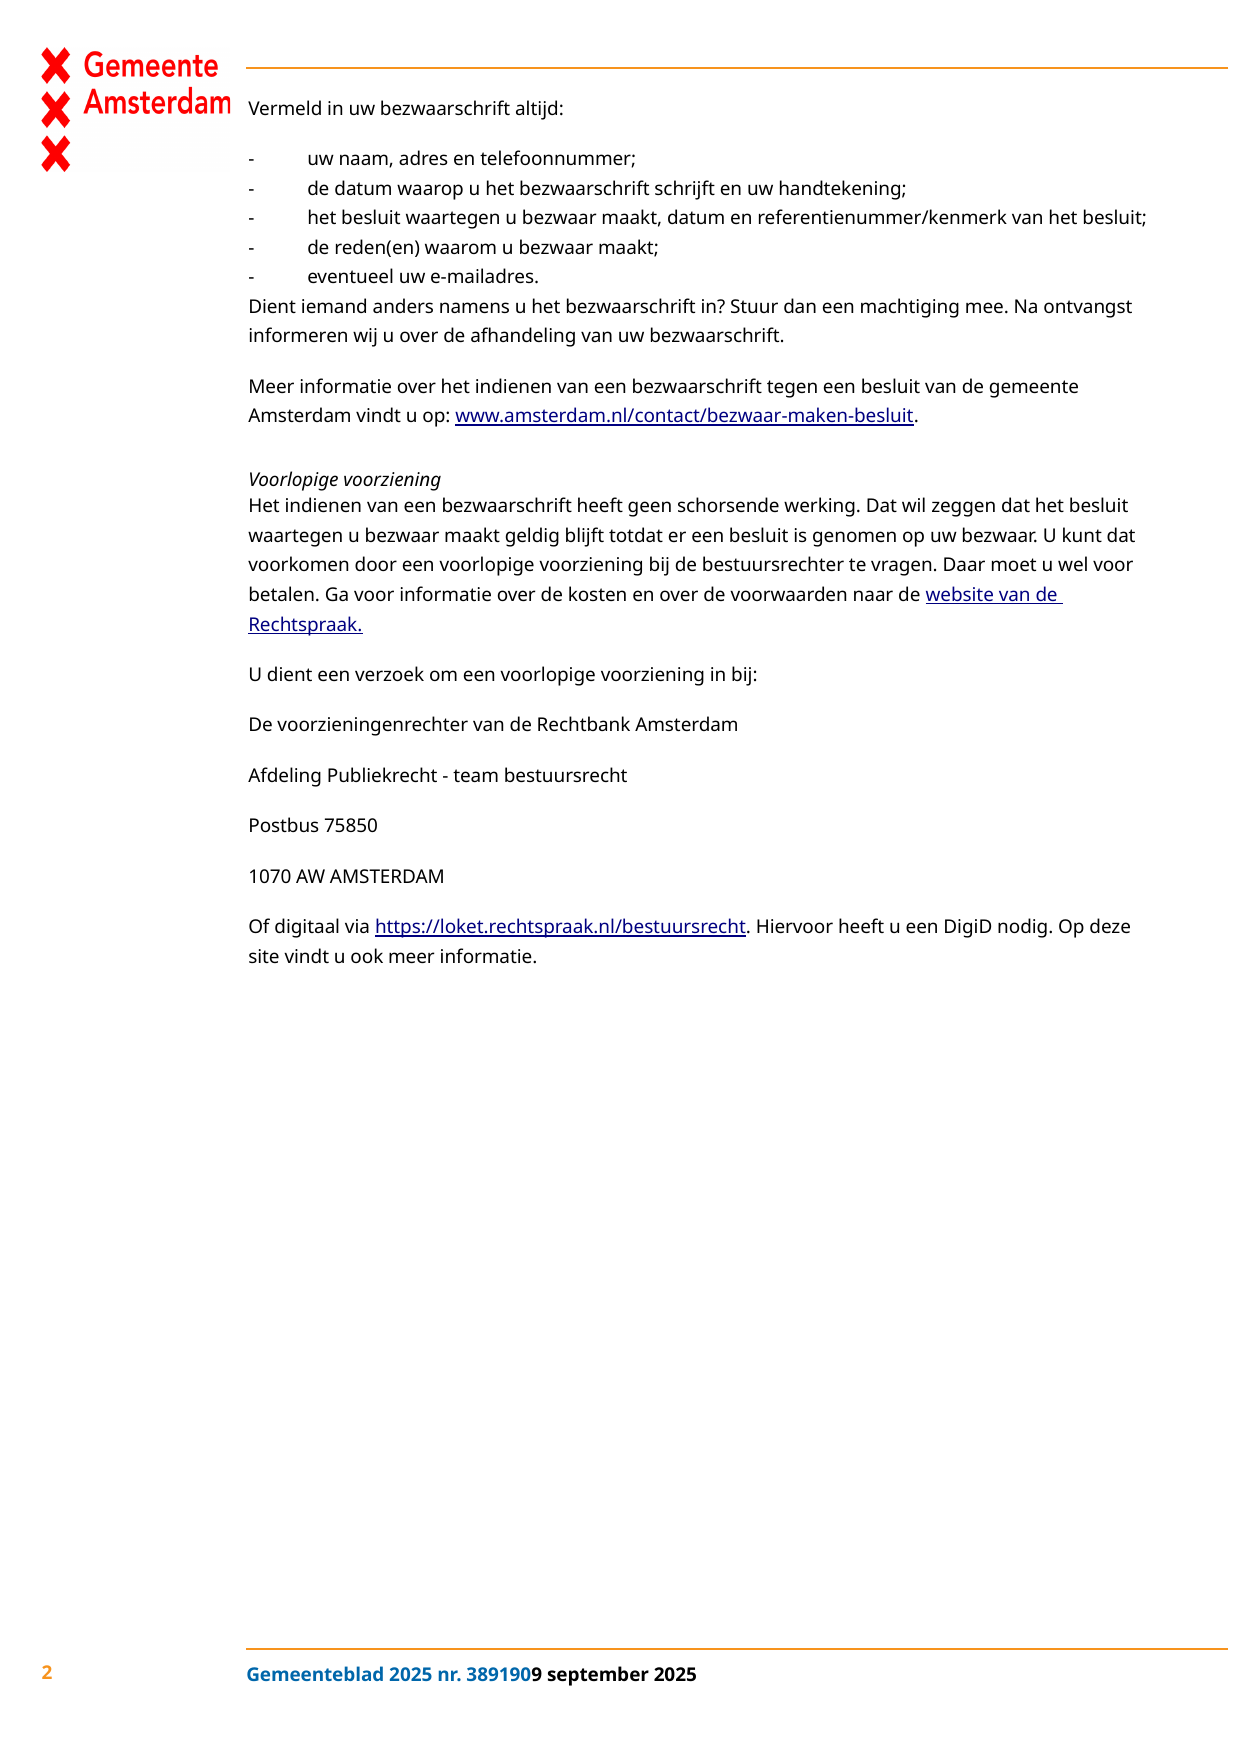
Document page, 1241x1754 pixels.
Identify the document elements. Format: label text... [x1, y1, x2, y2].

text U dient een verzoek om een voorlopige voorziening in bij: [248, 661, 1152, 687]
text Voorlopige voorziening [248, 467, 1152, 492]
text Postbus 75850 [248, 812, 1152, 838]
text Dient iemand anders namens u het bezwaarschrift in? Stuur dan een machtiging mee. Na ontvangst informeren wij u over de afhandeling van uw bezwaarschrift. [248, 293, 1152, 348]
text Meer informatie over het indienen van een bezwaarschrift tegen een besluit van de gemeente Amsterdam vindt u op: www.amsterdam.nl/contact/bezwaar-maken-besluit. [248, 373, 1152, 428]
list uw naam, adres en telefoonnummer; [248, 145, 1152, 171]
list eventueel uw e-mailadres. [248, 263, 1152, 289]
text Afdeling Publiekrecht - team bestuursrecht [248, 762, 1152, 788]
list het besluit waartegen u bezwaar maakt, datum en referentienummer/kenmerk van het besluit; [248, 204, 1152, 230]
picture [41, 47, 231, 172]
list de reden(en) waarom u bezwaar maakt; [248, 234, 1152, 260]
text 1070 AW AMSTERDAM [248, 863, 1152, 888]
text Vermeld in uw bezwaarschrift altijd: [248, 95, 1152, 121]
text Het indienen van een bezwaarschrift heeft geen schorsende werking. Dat wil zeggen dat het besluit waartegen u bezwaar maakt geldig blijft totdat er een besluit is genomen op uw bezwaar. U kunt dat voorkomen door een voorlopige voorziening bij de bestuursrechter te vragen. Daar moet u wel voor betalen. Ga voor informatie over de kosten en over de voorwaarden naar de website van de Rechtspraak. [248, 492, 1152, 636]
list de datum waarop u het bezwaarschrift schrijft en uw handtekening; [248, 175, 1152, 201]
text Of digitaal via https://loket.rechtspraak.nl/bestuursrecht. Hiervoor heeft u een DigiD nodig. Op deze site vindt u ook meer informatie. [248, 913, 1152, 968]
text De voorzieningenrechter van de Rechtbank Amsterdam [248, 712, 1152, 737]
